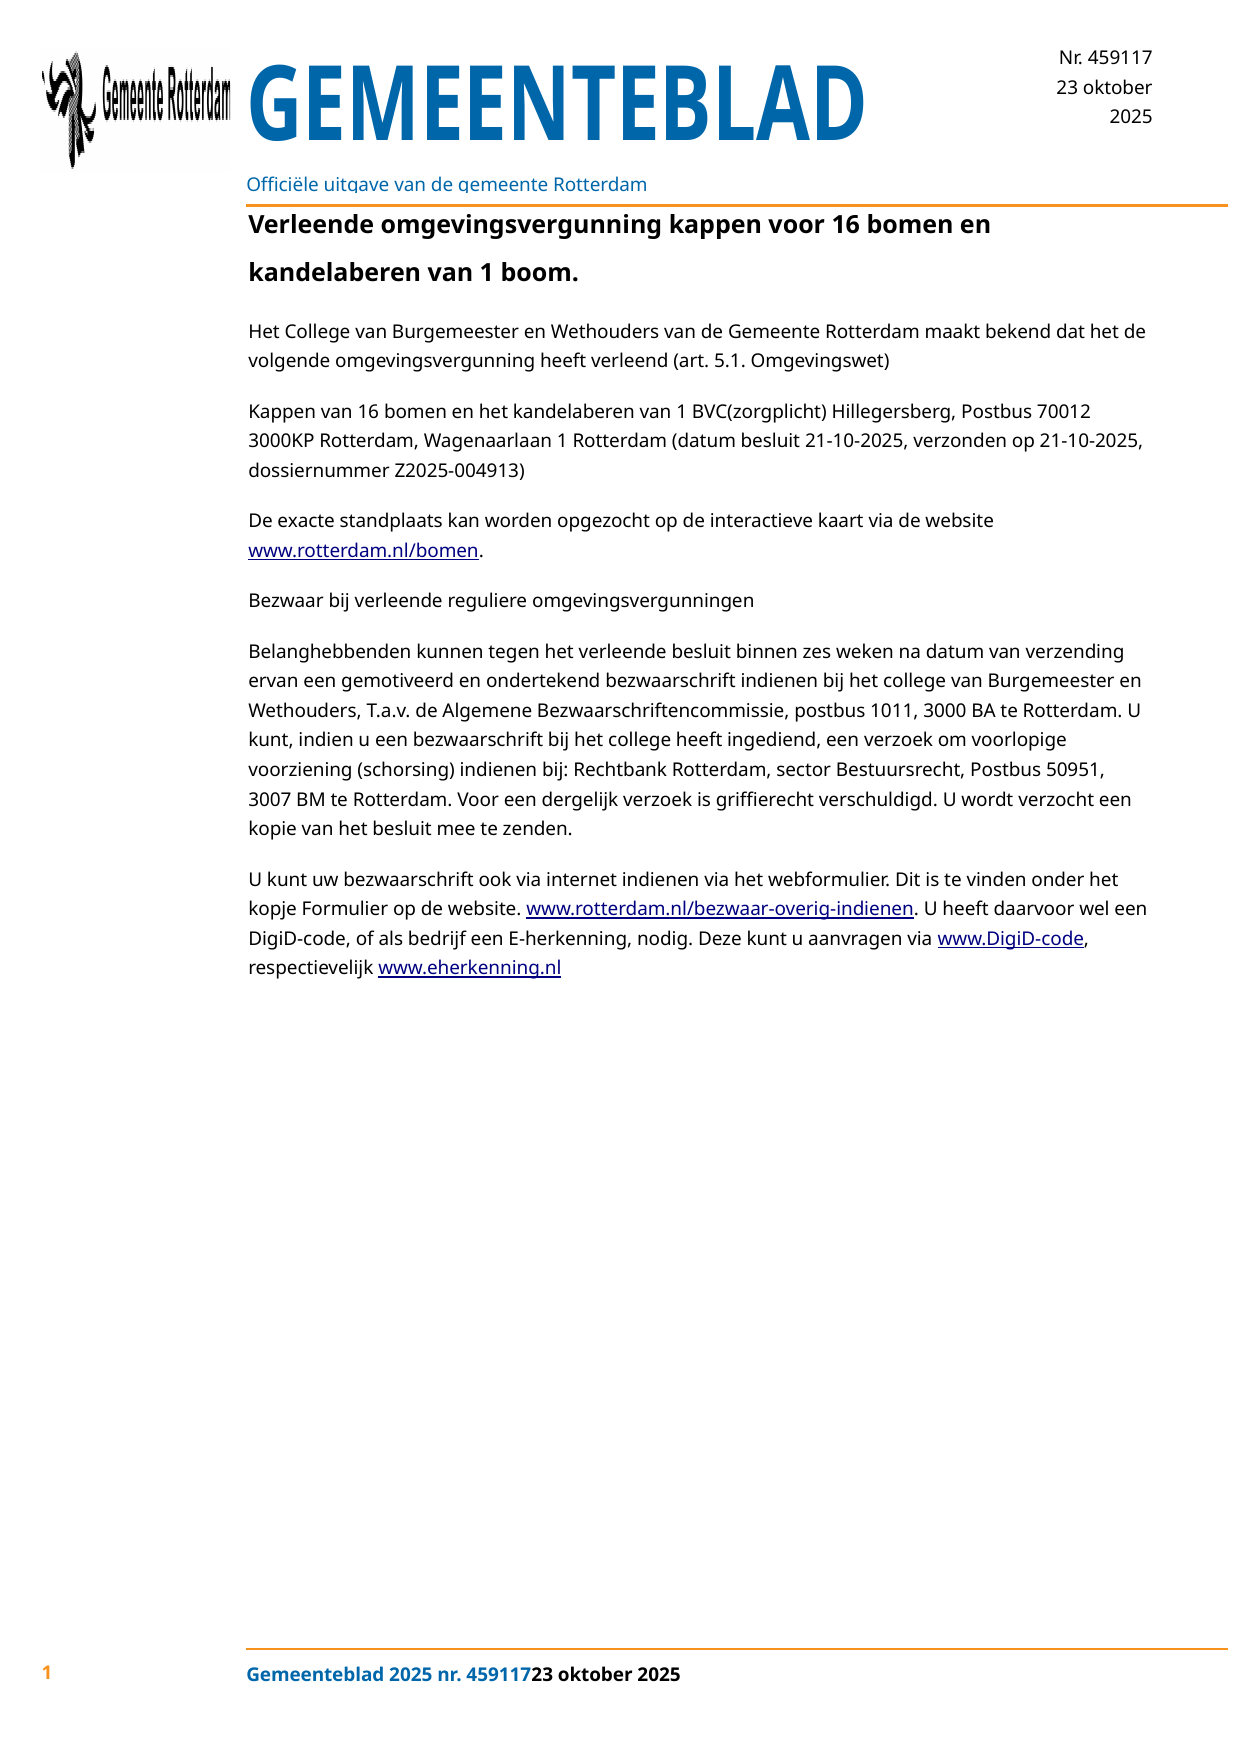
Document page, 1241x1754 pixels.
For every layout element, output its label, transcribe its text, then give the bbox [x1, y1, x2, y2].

text U kunt uw bezwaarschrift ook via internet indienen via het webformulier. Dit is te vinden onder het kopje Formulier op de website. www.rotterdam.nl/bezwaar-overig-indienen. U heeft daarvoor wel een DigiD-code, of als bedrijf een E-herkenning, nodig. Deze kunt u aanvragen via www.DigiD-code, respectievelijk www.eherkenning.nl [248, 866, 1152, 980]
text Kappen van 16 bomen en het kandelaberen van 1 BVC(zorgplicht) Hillegersberg, Postbus 70012 3000KP Rotterdam, Wagenaarlaan 1 Rotterdam (datum besluit 21-10-2025, verzonden op 21-10-2025, dossiernummer Z2025-004913) [248, 398, 1152, 483]
text Bezwaar bij verleende reguliere omgevingsvergunningen [248, 587, 1152, 613]
text Belanghebbenden kunnen tegen het verleende besluit binnen zes weken na datum van verzending ervan een gemotiveerd en ondertekend bezwaarschrift indienen bij het college van Burgemeester en Wethouders, T.a.v. de Algemene Bezwaarschriftencommissie, postbus 1011, 3000 BA te Rotterdam. U kunt, indien u een bezwaarschrift bij het college heeft ingediend, een verzoek om voorlopige voorziening (schorsing) indienen bij: Rechtbank Rotterdam, sector Bestuursrecht, Postbus 50951, 3007 BM te Rotterdam. Voor een dergelijk verzoek is griffierecht verschuldigd. U wordt verzocht een kopie van het besluit mee te zenden. [248, 638, 1152, 841]
text Het College van Burgemeester en Wethouders van de Gemeente Rotterdam maakt bekend dat het de volgende omgevingsvergunning heeft verleend (art. 5.1. Omgevingswet) [248, 318, 1152, 373]
text Verleende omgevingsvergunning kappen voor 16 bomen en kandelaberen van 1 boom. [248, 207, 1152, 288]
text De exacte standplaats kan worden opgezocht op de interactieve kaart via de website www.rotterdam.nl/bomen. [248, 507, 1152, 563]
picture [41, 47, 231, 172]
